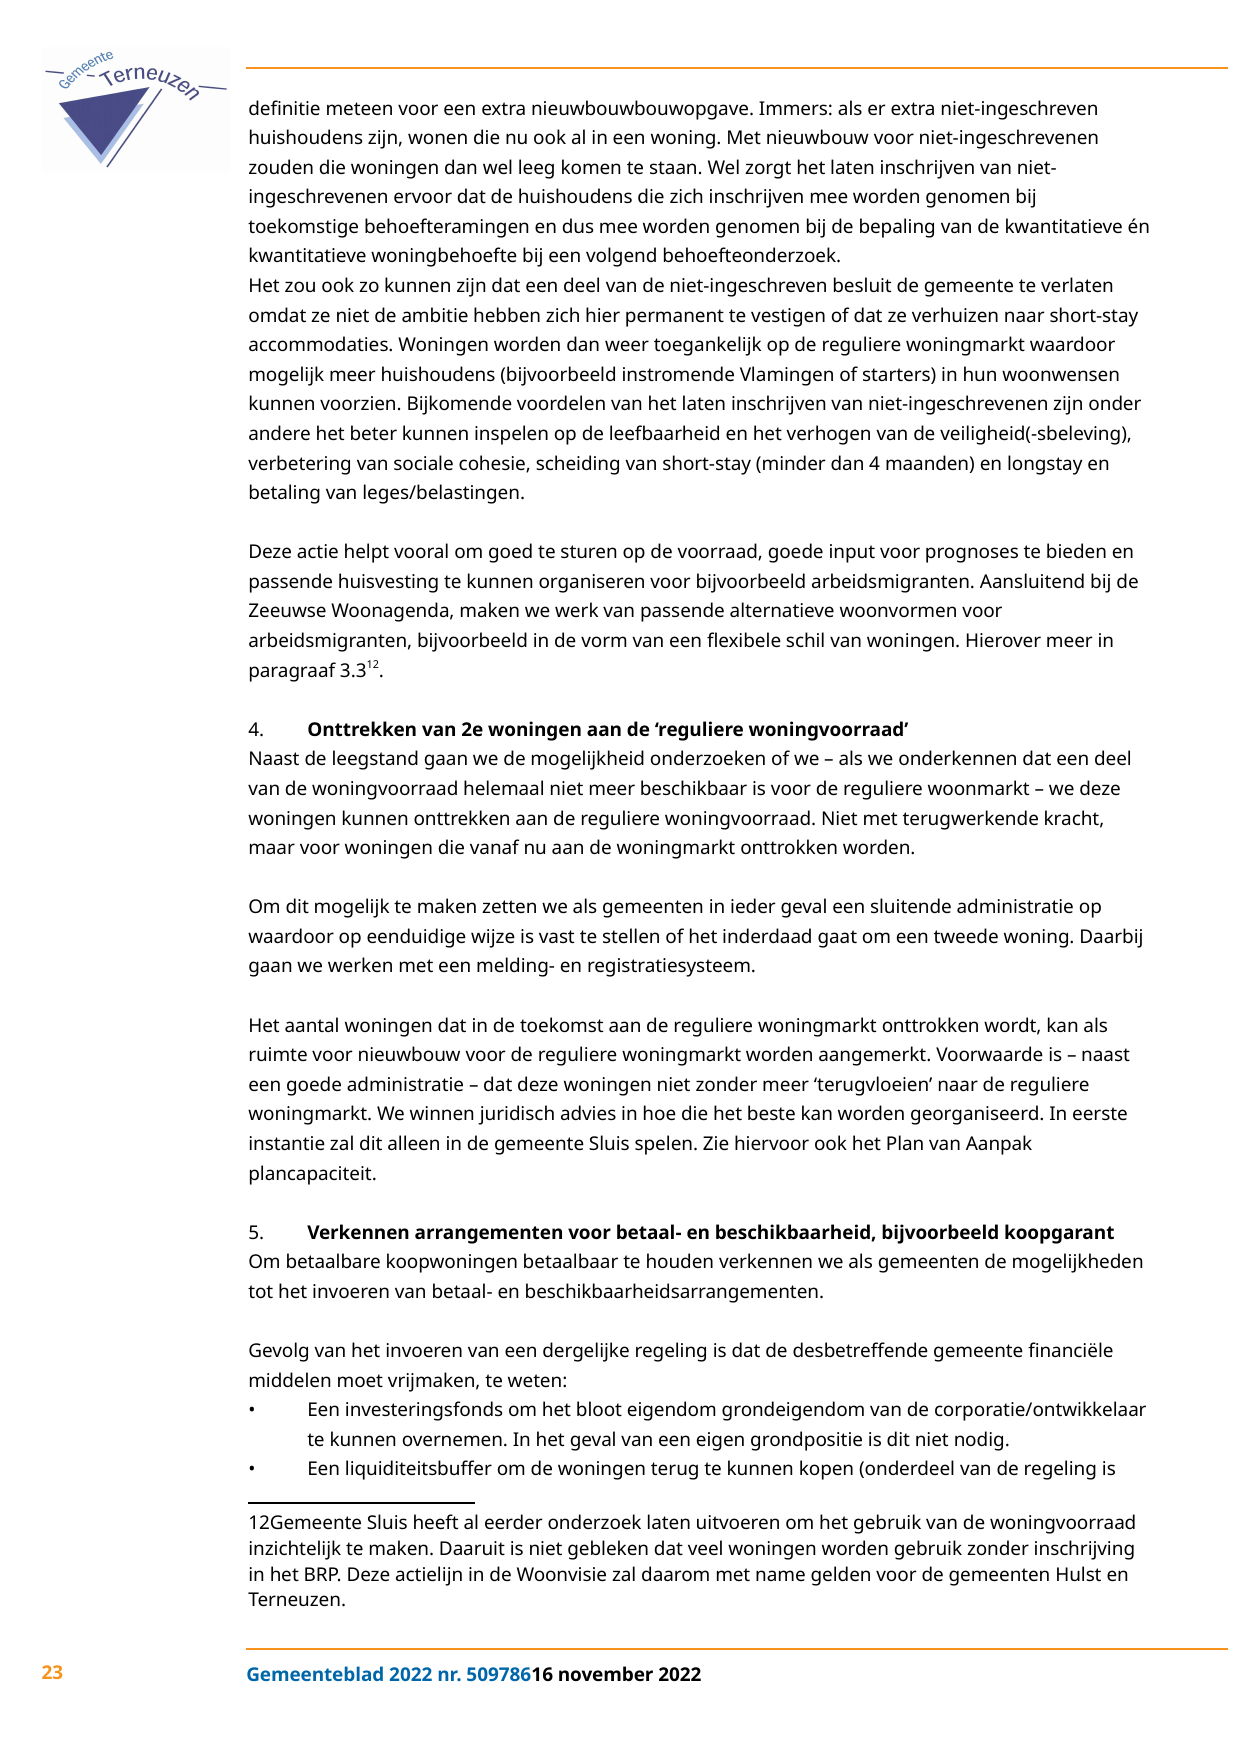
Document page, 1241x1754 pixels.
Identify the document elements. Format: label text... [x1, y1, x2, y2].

list Een investeringsfonds om het bloot eigendom grondeigendom van de corporatie/ontwikkelaar te kunnen overnemen. In het geval van een eigen grondpositie is dit niet nodig. [248, 1396, 1152, 1452]
text definitie meteen voor een extra nieuwbouwbouwopgave. Immers: als er extra niet-ingeschreven huishoudens zijn, wonen die nu ook al in een woning. Met nieuwbouw voor niet-ingeschrevenen zouden die woningen dan wel leeg komen te staan. Wel zorgt het laten inschrijven van niet-ingeschrevenen ervoor dat de huishoudens die zich inschrijven mee worden genomen bij toekomstige behoefteramingen en dus mee worden genomen bij de bepaling van de kwantitatieve én kwantitatieve woningbehoefte bij een volgend behoefteonderzoek. [248, 95, 1152, 268]
list Verkennen arrangementen voor betaal- en beschikbaarheid, bijvoorbeeld koopgarant [248, 1219, 1152, 1245]
text Om betaalbare koopwoningen betaalbaar te houden verkennen we als gemeenten de mogelijkheden tot het invoeren van betaal- en beschikbaarheidsarrangementen. [248, 1248, 1152, 1304]
text Gevolg van het invoeren van een dergelijke regeling is dat de desbetreffende gemeente financiële middelen moet vrijmaken, te weten: [248, 1337, 1152, 1393]
text Naast de leegstand gaan we de mogelijkheid onderzoeken of we – als we onderkennen dat een deel van de woningvoorraad helemaal niet meer beschikbaar is voor de reguliere woonmarkt – we deze woningen kunnen onttrekken aan de reguliere woningvoorraad. Niet met terugwerkende kracht, maar voor woningen die vanaf nu aan de woningmarkt onttrokken worden. [248, 746, 1152, 860]
text Gemeente Sluis heeft al eerder onderzoek laten uitvoeren om het gebruik van de woningvoorraad inzichtelijk te maken. Daaruit is niet gebleken dat veel woningen worden gebruik zonder inschrijving in het BRP. Deze actielijn in de Woonvisie zal daarom met name gelden voor de gemeenten Hulst en Terneuzen. [248, 1509, 1152, 1612]
text Het aantal woningen dat in de toekomst aan de reguliere woningmarkt onttrokken wordt, kan als ruimte voor nieuwbouw voor de reguliere woningmarkt worden aangemerkt. Voorwaarde is – naast een goede administratie – dat deze woningen niet zonder meer ‘terugvloeien’ naar de reguliere woningmarkt. We winnen juridisch advies in hoe die het beste kan worden georganiseerd. In eerste instantie zal dit alleen in de gemeente Sluis spelen. Zie hiervoor ook het Plan van Aanpak plancapaciteit. [248, 1012, 1152, 1186]
list Een liquiditeitsbuffer om de woningen terug te kunnen kopen (onderdeel van de regeling is [248, 1456, 1152, 1481]
list Onttrekken van 2e woningen aan de ‘reguliere woningvoorraad’ [248, 716, 1152, 742]
text Het zou ook zo kunnen zijn dat een deel van de niet-ingeschreven besluit de gemeente te verlaten omdat ze niet de ambitie hebben zich hier permanent te vestigen of dat ze verhuizen naar short-stay accommodaties. Woningen worden dan weer toegankelijk op de reguliere woningmarkt waardoor mogelijk meer huishoudens (bijvoorbeeld instromende Vlamingen of starters) in hun woonwensen kunnen voorzien. Bijkomende voordelen van het laten inschrijven van niet-ingeschrevenen zijn onder andere het beter kunnen inspelen op de leefbaarheid en het verhogen van de veiligheid(-sbeleving), verbetering van sociale cohesie, scheiding van short-stay (minder dan 4 maanden) en longstay en betaling van leges/belastingen. [248, 272, 1152, 505]
text Om dit mogelijk te maken zetten we als gemeenten in ieder geval een sluitende administratie op waardoor op eenduidige wijze is vast te stellen of het inderdaad gaat om een tweede woning. Daarbij gaan we werken met een melding- en registratiesysteem. [248, 893, 1152, 978]
picture [41, 47, 231, 172]
text Deze actie helpt vooral om goed te sturen op de voorraad, goede input voor prognoses te bieden en passende huisvesting te kunnen organiseren voor bijvoorbeeld arbeidsmigranten. Aansluitend bij de Zeeuwse Woonagenda, maken we werk van passende alternatieve woonvormen voor arbeidsmigranten, bijvoorbeeld in de vorm van een flexibele schil van woningen. Hierover meer in paragraaf 3.3. [248, 538, 1152, 683]
